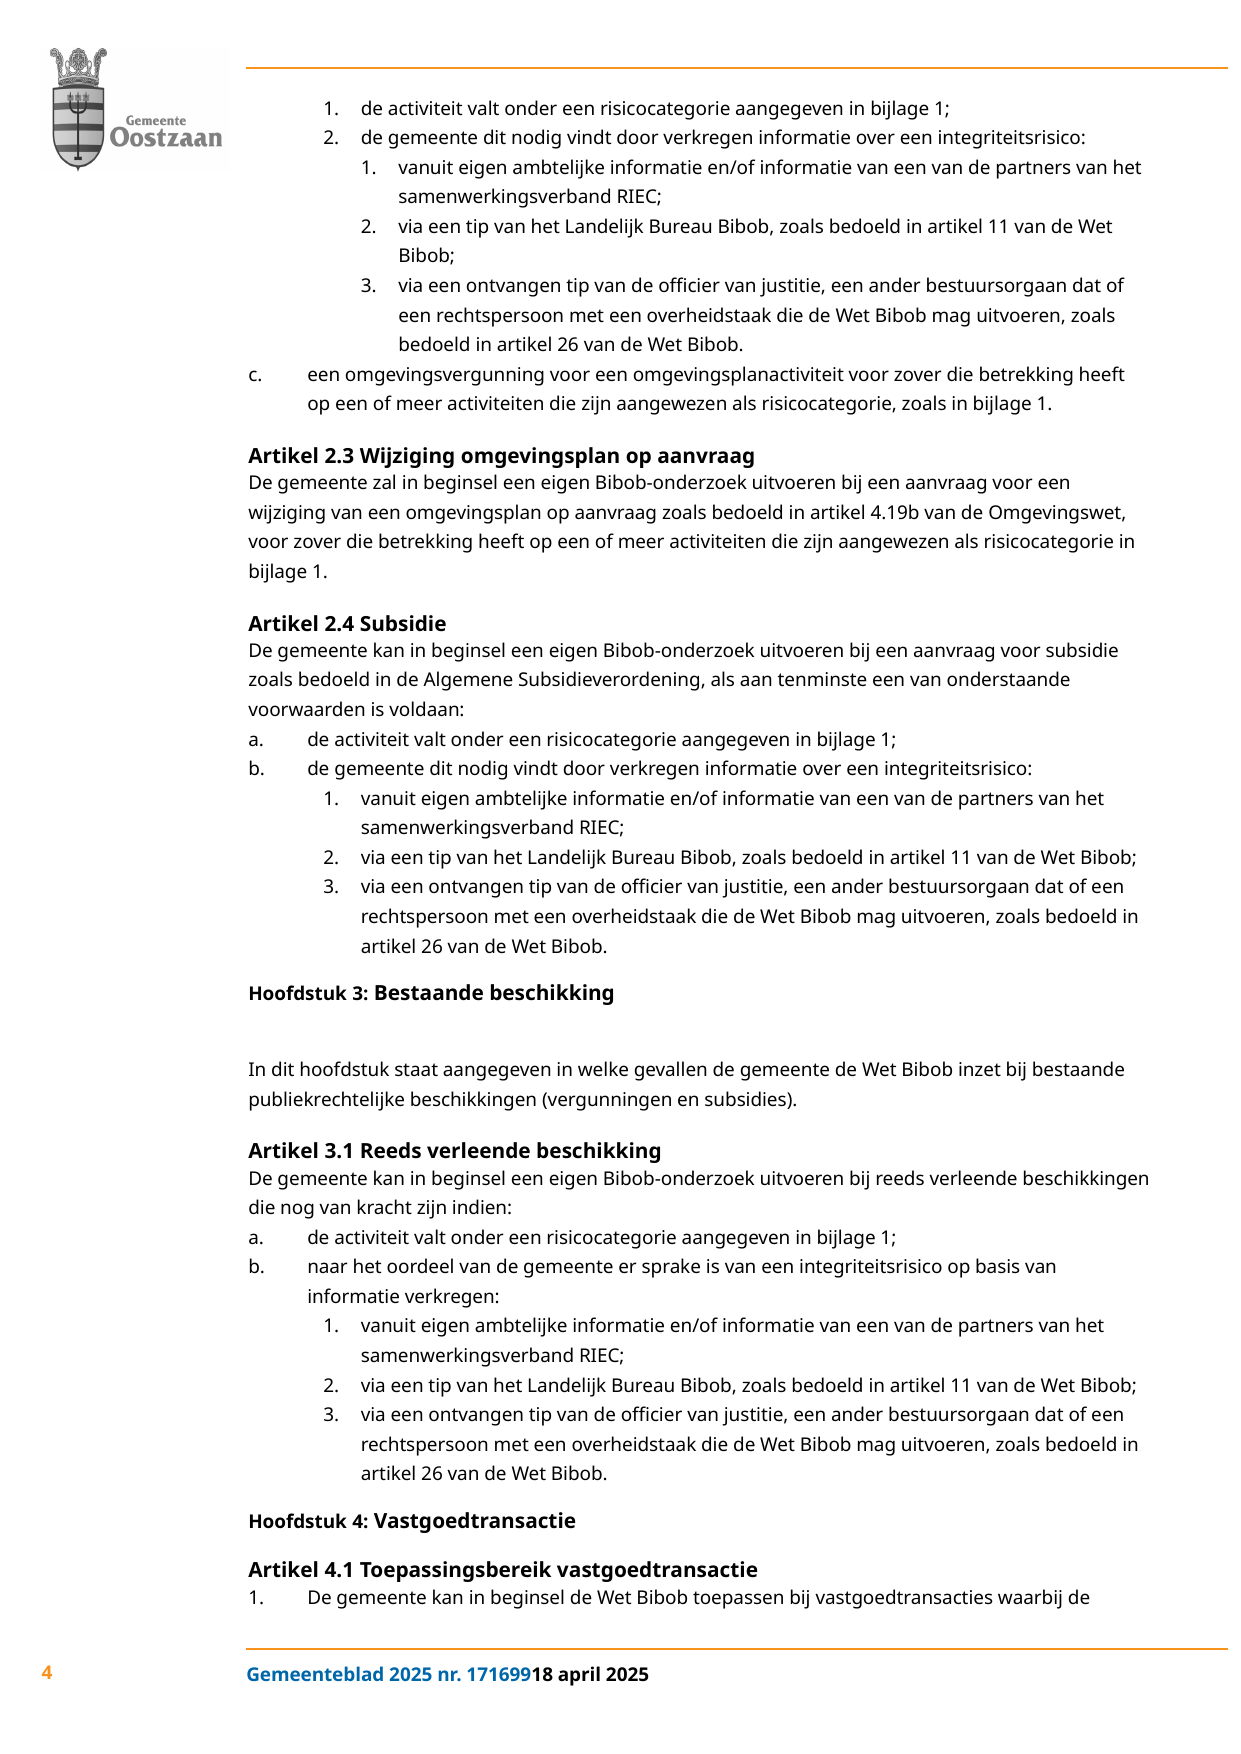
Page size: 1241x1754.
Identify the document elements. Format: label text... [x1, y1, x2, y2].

list via een tip van het Landelijk Bureau Bibob, zoals bedoeld in artikel 11 van de Wet Bibob; [361, 213, 1152, 268]
list via een tip van het Landelijk Bureau Bibob, zoals bedoeld in artikel 11 van de Wet Bibob; [323, 844, 1152, 870]
text Artikel 2.3 Wijziging omgevingsplan op aanvraag [248, 441, 1152, 469]
list De gemeente kan in beginsel de Wet Bibob toepassen bij vastgoedtransacties waarbij de [248, 1584, 1152, 1609]
list via een ontvangen tip van de officier van justitie, een ander bestuursorgaan dat of een rechtspersoon met een overheidstaak die de Wet Bibob mag uitvoeren, zoals bedoeld in artikel 26 van de Wet Bibob. [323, 1401, 1152, 1486]
text Artikel 3.1 Reeds verleende beschikking [248, 1136, 1152, 1165]
list de activiteit valt onder een risicocategorie aangegeven in bijlage 1; [248, 726, 1152, 752]
list via een ontvangen tip van de officier van justitie, een ander bestuursorgaan dat of een rechtspersoon met een overheidstaak die de Wet Bibob mag uitvoeren, zoals bedoeld in artikel 26 van de Wet Bibob. [361, 272, 1152, 357]
list de activiteit valt onder een risicocategorie aangegeven in bijlage 1; [323, 95, 1152, 121]
list vanuit eigen ambtelijke informatie en/of informatie van een van de partners van het samenwerkingsverband RIEC; [323, 1313, 1152, 1368]
text Hoofdstuk 4: Vastgoedtransactie [248, 1506, 1152, 1534]
list vanuit eigen ambtelijke informatie en/of informatie van een van de partners van het samenwerkingsverband RIEC; [323, 785, 1152, 840]
list naar het oordeel van de gemeente er sprake is van een integriteitsrisico op basis van informatie verkregen: [248, 1253, 1152, 1309]
text De gemeente zal in beginsel een eigen Bibob-onderzoek uitvoeren bij een aanvraag voor een wijziging van een omgevingsplan op aanvraag zoals bedoeld in artikel 4.19b van de Omgevingswet, voor zover die betrekking heeft op een of meer activiteiten die zijn aangewezen als risicocategorie in bijlage 1. [248, 469, 1152, 584]
list de gemeente dit nodig vindt door verkregen informatie over een integriteitsrisico: [323, 124, 1152, 150]
text Artikel 2.4 Subsidie [248, 609, 1152, 637]
list vanuit eigen ambtelijke informatie en/of informatie van een van de partners van het samenwerkingsverband RIEC; [361, 154, 1152, 209]
list via een ontvangen tip van de officier van justitie, een ander bestuursorgaan dat of een rechtspersoon met een overheidstaak die de Wet Bibob mag uitvoeren, zoals bedoeld in artikel 26 van de Wet Bibob. [323, 874, 1152, 959]
text In dit hoofdstuk staat aangegeven in welke gevallen de gemeente de Wet Bibob inzet bij bestaande publiekrechtelijke beschikkingen (vergunningen en subsidies). [248, 1056, 1152, 1112]
text Artikel 4.1 Toepassingsbereik vastgoedtransactie [248, 1555, 1152, 1584]
list de activiteit valt onder een risicocategorie aangegeven in bijlage 1; [248, 1224, 1152, 1249]
list de gemeente dit nodig vindt door verkregen informatie over een integriteitsrisico: [248, 755, 1152, 781]
list via een tip van het Landelijk Bureau Bibob, zoals bedoeld in artikel 11 van de Wet Bibob; [323, 1372, 1152, 1397]
text De gemeente kan in beginsel een eigen Bibob-onderzoek uitvoeren bij een aanvraag voor subsidie zoals bedoeld in de Algemene Subsidieverordening, als aan tenminste een van onderstaande voorwaarden is voldaan: [248, 637, 1152, 722]
picture [41, 47, 231, 172]
text De gemeente kan in beginsel een eigen Bibob-onderzoek uitvoeren bij reeds verleende beschikkingen die nog van kracht zijn indien: [248, 1165, 1152, 1220]
list een omgevingsvergunning voor een omgevingsplanactiviteit voor zover die betrekking heeft op een of meer activiteiten die zijn aangewezen als risicocategorie, zoals in bijlage 1. [248, 361, 1152, 416]
text Hoofdstuk 3: Bestaande beschikking [248, 978, 1152, 1007]
